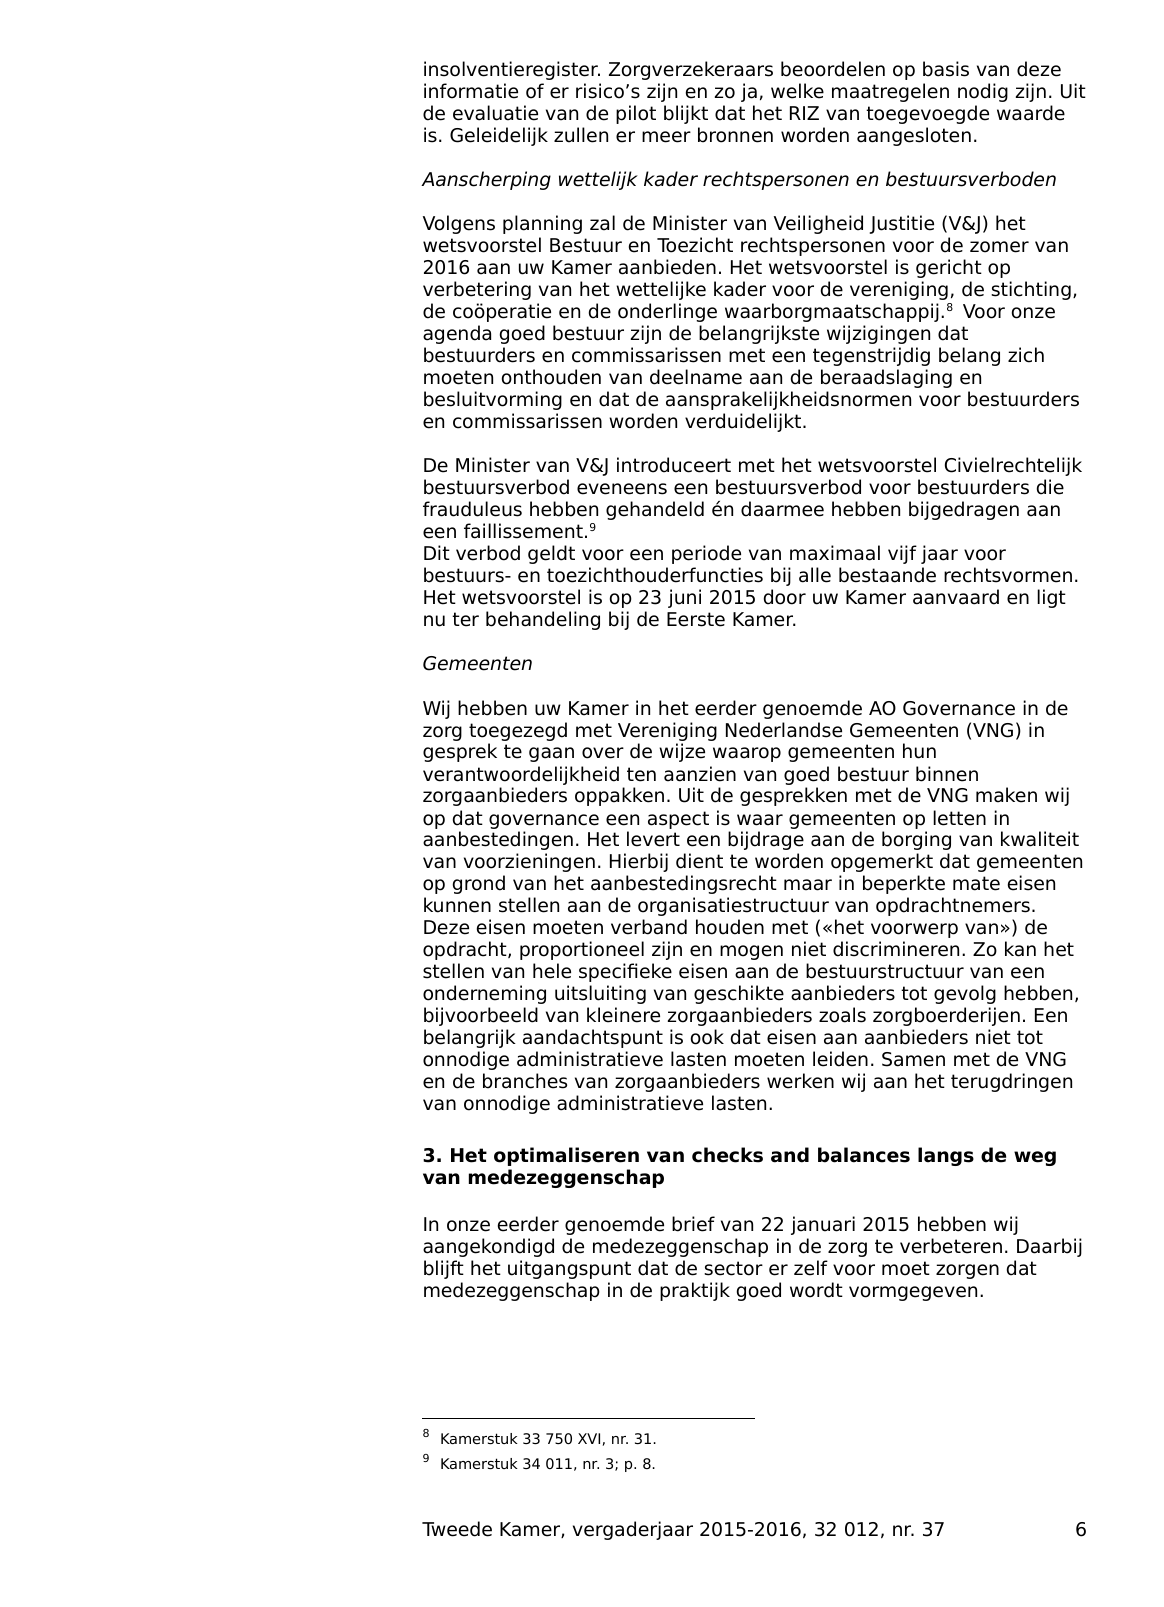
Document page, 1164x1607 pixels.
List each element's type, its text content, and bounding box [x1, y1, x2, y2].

text Dit verbod geldt voor een periode van maximaal vijf jaar voor bestuurs- en toezichthouderfuncties bij alle bestaande rechtsvormen. Het wetsvoorstel is op 23 juni 2015 door uw Kamer aanvaard en ligt nu ter behandeling bij de Eerste Kamer. [422, 543, 1087, 631]
subtitle 3. Het optimaliseren van checks and balances langs de weg van medezeggenschap [422, 1145, 1087, 1189]
subtitle Gemeenten [422, 653, 1087, 675]
text In onze eerder genoemde brief van 22 januari 2015 hebben wij aangekondigd de medezeggenschap in de zorg te verbeteren. Daarbij blijft het uitgangspunt dat de sector er zelf voor moet zorgen dat medezeggenschap in de praktijk goed wordt vormgegeven. [422, 1214, 1087, 1302]
text Kamerstuk 33 750 XVI, nr. 31. [422, 1427, 1087, 1449]
text Kamerstuk 34 011, nr. 3; p. 8. [422, 1452, 1087, 1474]
text De Minister van V&J introduceert met het wetsvoorstel Civielrechtelijk bestuursverbod eveneens een bestuursverbod voor bestuurders die frauduleus hebben gehandeld én daarmee hebben bijgedragen aan een faillissement. [422, 455, 1087, 543]
text insolventieregister. Zorgverzekeraars beoordelen op basis van deze informatie of er risico’s zijn en zo ja, welke maatregelen nodig zijn. Uit de evaluatie van de pilot blijkt dat het RIZ van toegevoegde waarde is. Geleidelijk zullen er meer bronnen worden aangesloten. [422, 59, 1087, 147]
text Volgens planning zal de Minister van Veiligheid Justitie (V&J) het wetsvoorstel Bestuur en Toezicht rechtspersonen voor de zomer van 2016 aan uw Kamer aanbieden. Het wetsvoorstel is gericht op verbetering van het wettelijke kader voor de vereniging, de stichting, de coöperatie en de onderlinge waarborgmaatschappij. Voor onze agenda goed bestuur zijn de belangrijkste wijzigingen dat bestuurders en commissarissen met een tegenstrijdig belang zich moeten onthouden van deelname aan de beraadslaging en besluitvorming en dat de aansprakelijkheidsnormen voor bestuurders en commissarissen worden verduidelijkt. [422, 213, 1087, 433]
subtitle Aanscherping wettelijk kader rechtspersonen en bestuursverboden [422, 169, 1087, 191]
text Wij hebben uw Kamer in het eerder genoemde AO Governance in de zorg toegezegd met Vereniging Nederlandse Gemeenten (VNG) in gesprek te gaan over de wijze waarop gemeenten hun verantwoordelijkheid ten aanzien van goed bestuur binnen zorgaanbieders oppakken. Uit de gesprekken met de VNG maken wij op dat governance een aspect is waar gemeenten op letten in aanbestedingen. Het levert een bijdrage aan de borging van kwaliteit van voorzieningen. Hierbij dient te worden opgemerkt dat gemeenten op grond van het aanbestedingsrecht maar in beperkte mate eisen kunnen stellen aan de organisatiestructuur van opdrachtnemers. Deze eisen moeten verband houden met («het voorwerp van») de opdracht, proportioneel zijn en mogen niet discrimineren. Zo kan het stellen van hele specifieke eisen aan de bestuurstructuur van een onderneming uitsluiting van geschikte aanbieders tot gevolg hebben, bijvoorbeeld van kleinere zorgaanbieders zoals zorgboerderijen. Een belangrijk aandachtspunt is ook dat eisen aan aanbieders niet tot onnodige administratieve lasten moeten leiden. Samen met de VNG en de branches van zorgaanbieders werken wij aan het terugdringen van onnodige administratieve lasten. [422, 697, 1087, 1115]
